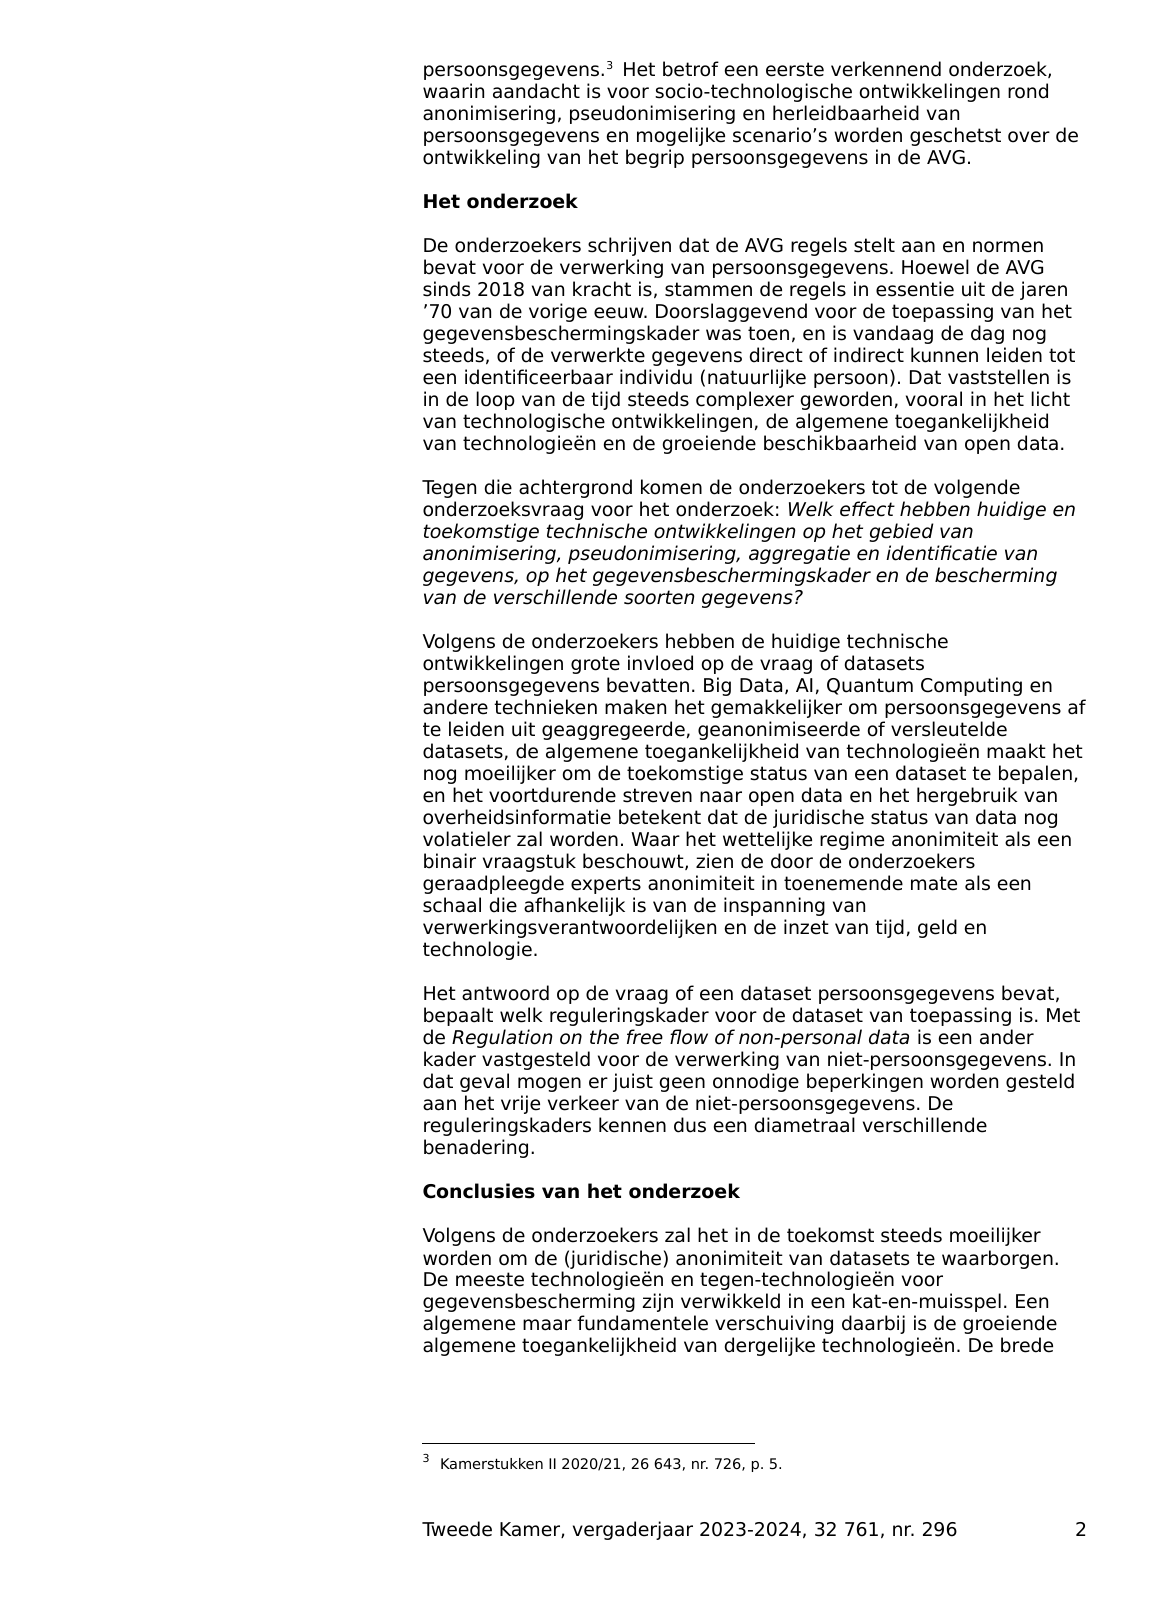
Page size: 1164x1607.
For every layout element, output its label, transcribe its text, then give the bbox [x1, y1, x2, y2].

subtitle Het onderzoek [422, 191, 1087, 213]
text Tegen die achtergrond komen de onderzoekers tot de volgende onderzoeksvraag voor het onderzoek: Welk effect hebben huidige en toekomstige technische ontwikkelingen op het gebied van anonimisering, pseudonimisering, aggregatie en identificatie van gegevens, op het gegevensbeschermingskader en de bescherming van de verschillende soorten gegevens? [422, 477, 1087, 609]
text persoonsgegevens. Het betrof een eerste verkennend onderzoek, waarin aandacht is voor socio-technologische ontwikkelingen rond anonimisering, pseudonimisering en herleidbaarheid van persoonsgegevens en mogelijke scenario’s worden geschetst over de ontwikkeling van het begrip persoonsgegevens in de AVG. [422, 59, 1087, 169]
text De onderzoekers schrijven dat de AVG regels stelt aan en normen bevat voor de verwerking van persoonsgegevens. Hoewel de AVG sinds 2018 van kracht is, stammen de regels in essentie uit de jaren ’70 van de vorige eeuw. Doorslaggevend voor de toepassing van het gegevensbeschermingskader was toen, en is vandaag de dag nog steeds, of de verwerkte gegevens direct of indirect kunnen leiden tot een identificeerbaar individu (natuurlijke persoon). Dat vaststellen is in de loop van de tijd steeds complexer geworden, vooral in het licht van technologische ontwikkelingen, de algemene toegankelijkheid van technologieën en de groeiende beschikbaarheid van open data. [422, 235, 1087, 455]
text Kamerstukken II 2020/21, 26 643, nr. 726, p. 5. [422, 1452, 1087, 1474]
text Volgens de onderzoekers zal het in de toekomst steeds moeilijker worden om de (juridische) anonimiteit van datasets te waarborgen. De meeste technologieën en tegen-technologieën voor gegevensbescherming zijn verwikkeld in een kat-en-muisspel. Een algemene maar fundamentele verschuiving daarbij is de groeiende algemene toegankelijkheid van dergelijke technologieën. De brede [422, 1225, 1087, 1357]
subtitle Conclusies van het onderzoek [422, 1181, 1087, 1203]
text Volgens de onderzoekers hebben de huidige technische ontwikkelingen grote invloed op de vraag of datasets persoonsgegevens bevatten. Big Data, AI, Quantum Computing en andere technieken maken het gemakkelijker om persoonsgegevens af te leiden uit geaggregeerde, geanonimiseerde of versleutelde datasets, de algemene toegankelijkheid van technologieën maakt het nog moeilijker om de toekomstige status van een dataset te bepalen, en het voortdurende streven naar open data en het hergebruik van overheidsinformatie betekent dat de juridische status van data nog volatieler zal worden. Waar het wettelijke regime anonimiteit als een binair vraagstuk beschouwt, zien de door de onderzoekers geraadpleegde experts anonimiteit in toenemende mate als een schaal die afhankelijk is van de inspanning van verwerkingsverantwoordelijken en de inzet van tijd, geld en technologie. [422, 631, 1087, 961]
text Het antwoord op de vraag of een dataset persoonsgegevens bevat, bepaalt welk reguleringskader voor de dataset van toepassing is. Met de Regulation on the free flow of non-personal data is een ander kader vastgesteld voor de verwerking van niet-persoonsgegevens. In dat geval mogen er juist geen onnodige beperkingen worden gesteld aan het vrije verkeer van de niet-persoonsgegevens. De reguleringskaders kennen dus een diametraal verschillende benadering. [422, 983, 1087, 1159]
